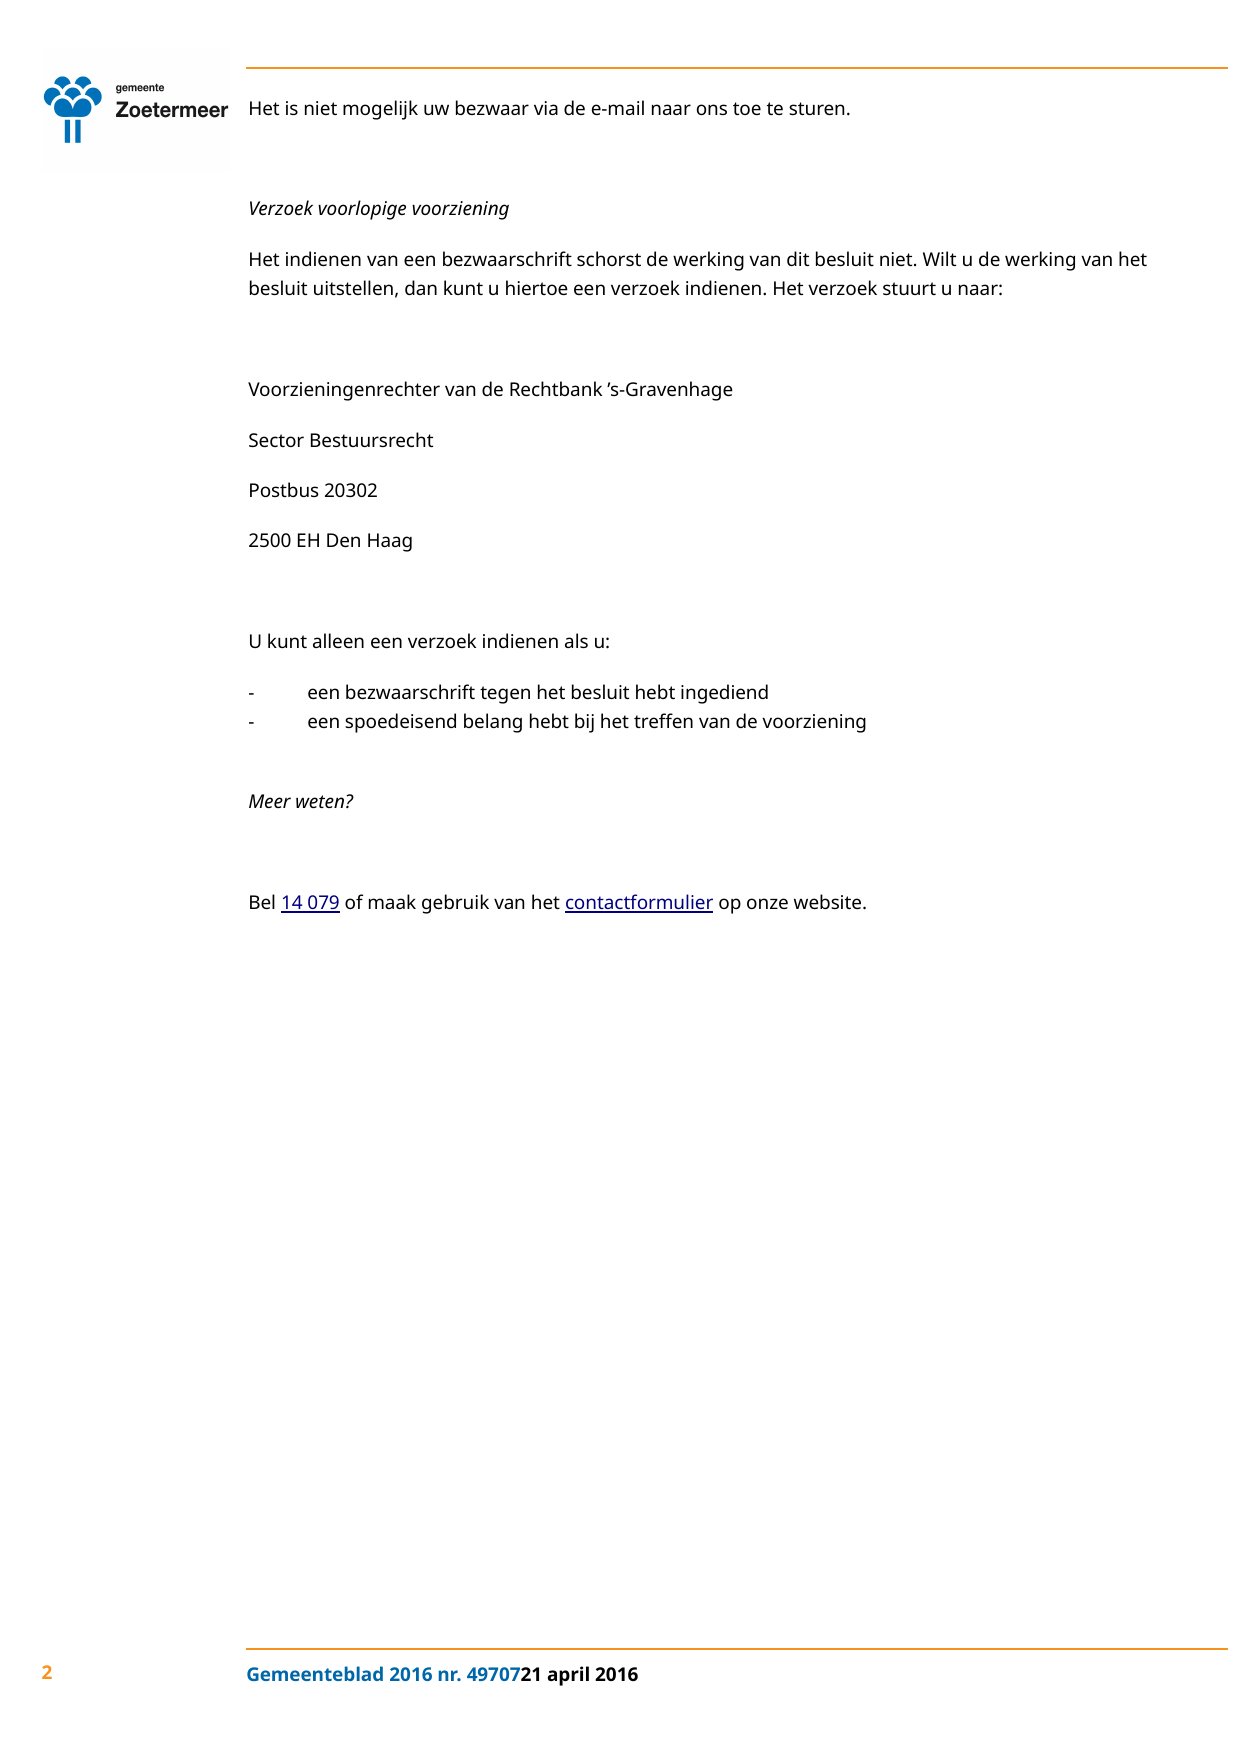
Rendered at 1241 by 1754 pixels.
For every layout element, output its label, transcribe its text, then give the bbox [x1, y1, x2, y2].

list een spoedeisend belang hebt bij het treffen van de voorziening [248, 708, 1152, 734]
text U kunt alleen een verzoek indienen als u: [248, 628, 1152, 654]
text Meer weten? [248, 788, 1152, 814]
text Het indienen van een bezwaarschrift schorst de werking van dit besluit niet. Wilt u de werking van het besluit uitstellen, dan kunt u hiertoe een verzoek indienen. Het verzoek stuurt u naar: [248, 246, 1152, 301]
text Bel 14 079 of maak gebruik van het contactformulier op onze website. [248, 889, 1152, 915]
picture [41, 47, 231, 172]
text Het is niet mogelijk uw bezwaar via de e-mail naar ons toe te sturen. [248, 95, 1152, 121]
text 2500 EH Den Haag [248, 528, 1152, 553]
text Verzoek voorlopige voorziening [248, 196, 1152, 221]
list een bezwaarschrift tegen het besluit hebt ingediend [248, 679, 1152, 705]
text Postbus 20302 [248, 477, 1152, 503]
text Voorzieningenrechter van de Rechtbank ’s-Gravenhage [248, 376, 1152, 402]
text Sector Bestuursrecht [248, 427, 1152, 453]
